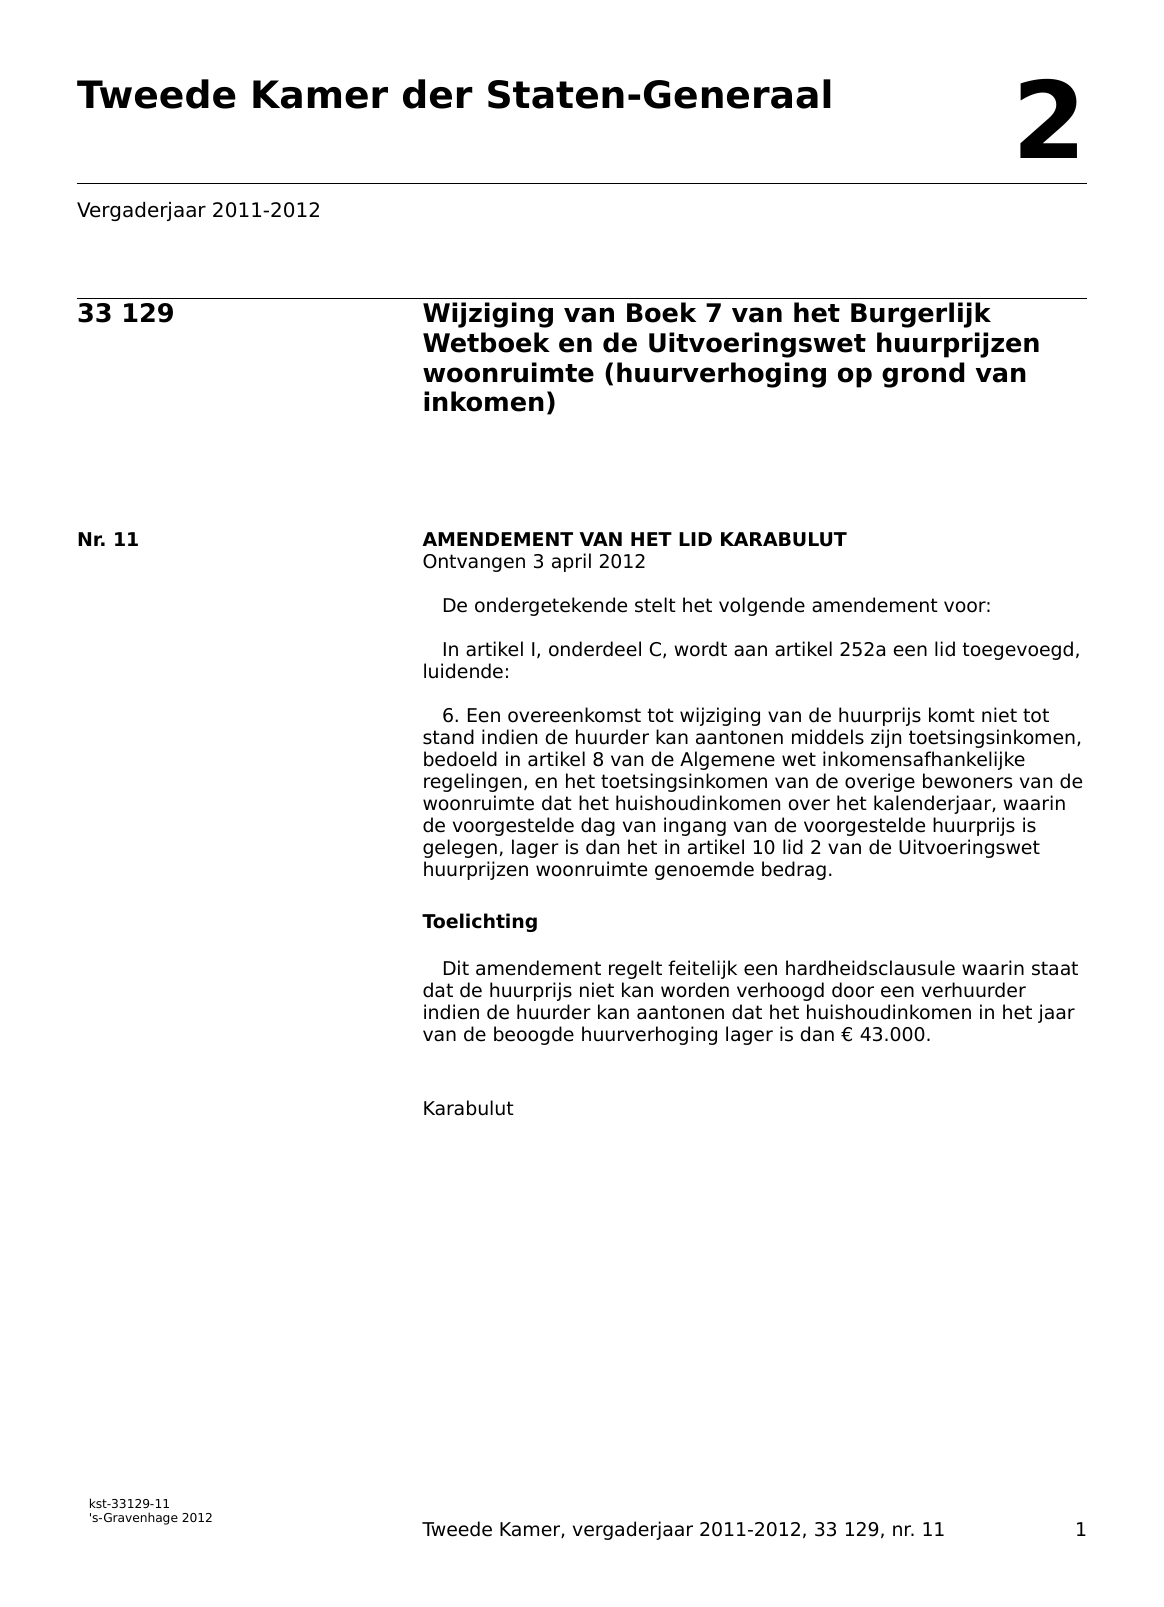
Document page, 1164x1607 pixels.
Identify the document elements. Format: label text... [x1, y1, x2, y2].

subtitle 33 129 Wijziging van Boek 7 van het Burgerlijk Wetboek en de Uitvoeringswet huurprijzen woonruimte (huurverhoging op grond van inkomen) [77, 299, 1087, 418]
text 6. Een overeenkomst tot wijziging van de huurprijs komt niet tot stand indien de huurder kan aantonen middels zijn toetsingsinkomen, bedoeld in artikel 8 van de Algemene wet inkomensafhankelijke regelingen, en het toetsingsinkomen van de overige bewoners van de woonruimte dat het huishoudinkomen over het kalenderjaar, waarin de voorgestelde dag van ingang van de voorgestelde huurprijs is gelegen, lager is dan het in artikel 10 lid 2 van de Uitvoeringswet huurprijzen woonruimte genoemde bedrag. [422, 705, 1087, 881]
text Karabulut [422, 1076, 1087, 1120]
text kst-33129-11 [88, 1497, 323, 1511]
text In artikel I, onderdeel C, wordt aan artikel 252a een lid toegevoegd, luidende: [422, 639, 1087, 683]
text Dit amendement regelt feitelijk een hardheidsclausule waarin staat dat de huurprijs niet kan worden verhoogd door een verhuurder indien de huurder kan aantonen dat het huishoudinkomen in het jaar van de beoogde huurverhoging lager is dan € 43.000. [422, 958, 1087, 1046]
table_header 2 [886, 59, 1087, 183]
text 's-Gravenhage 2012 [88, 1511, 323, 1525]
subtitle Toelichting [422, 911, 1087, 933]
table_header Tweede Kamer der Staten-Generaal [77, 59, 886, 183]
subtitle Nr. 11 AMENDEMENT VAN HET LID KARABULUT [77, 529, 1087, 551]
text De ondergetekende stelt het volgende amendement voor: [422, 595, 1087, 617]
text Ontvangen 3 april 2012 [422, 551, 1087, 573]
table_cell Vergaderjaar 2011-2012 [77, 184, 1087, 298]
